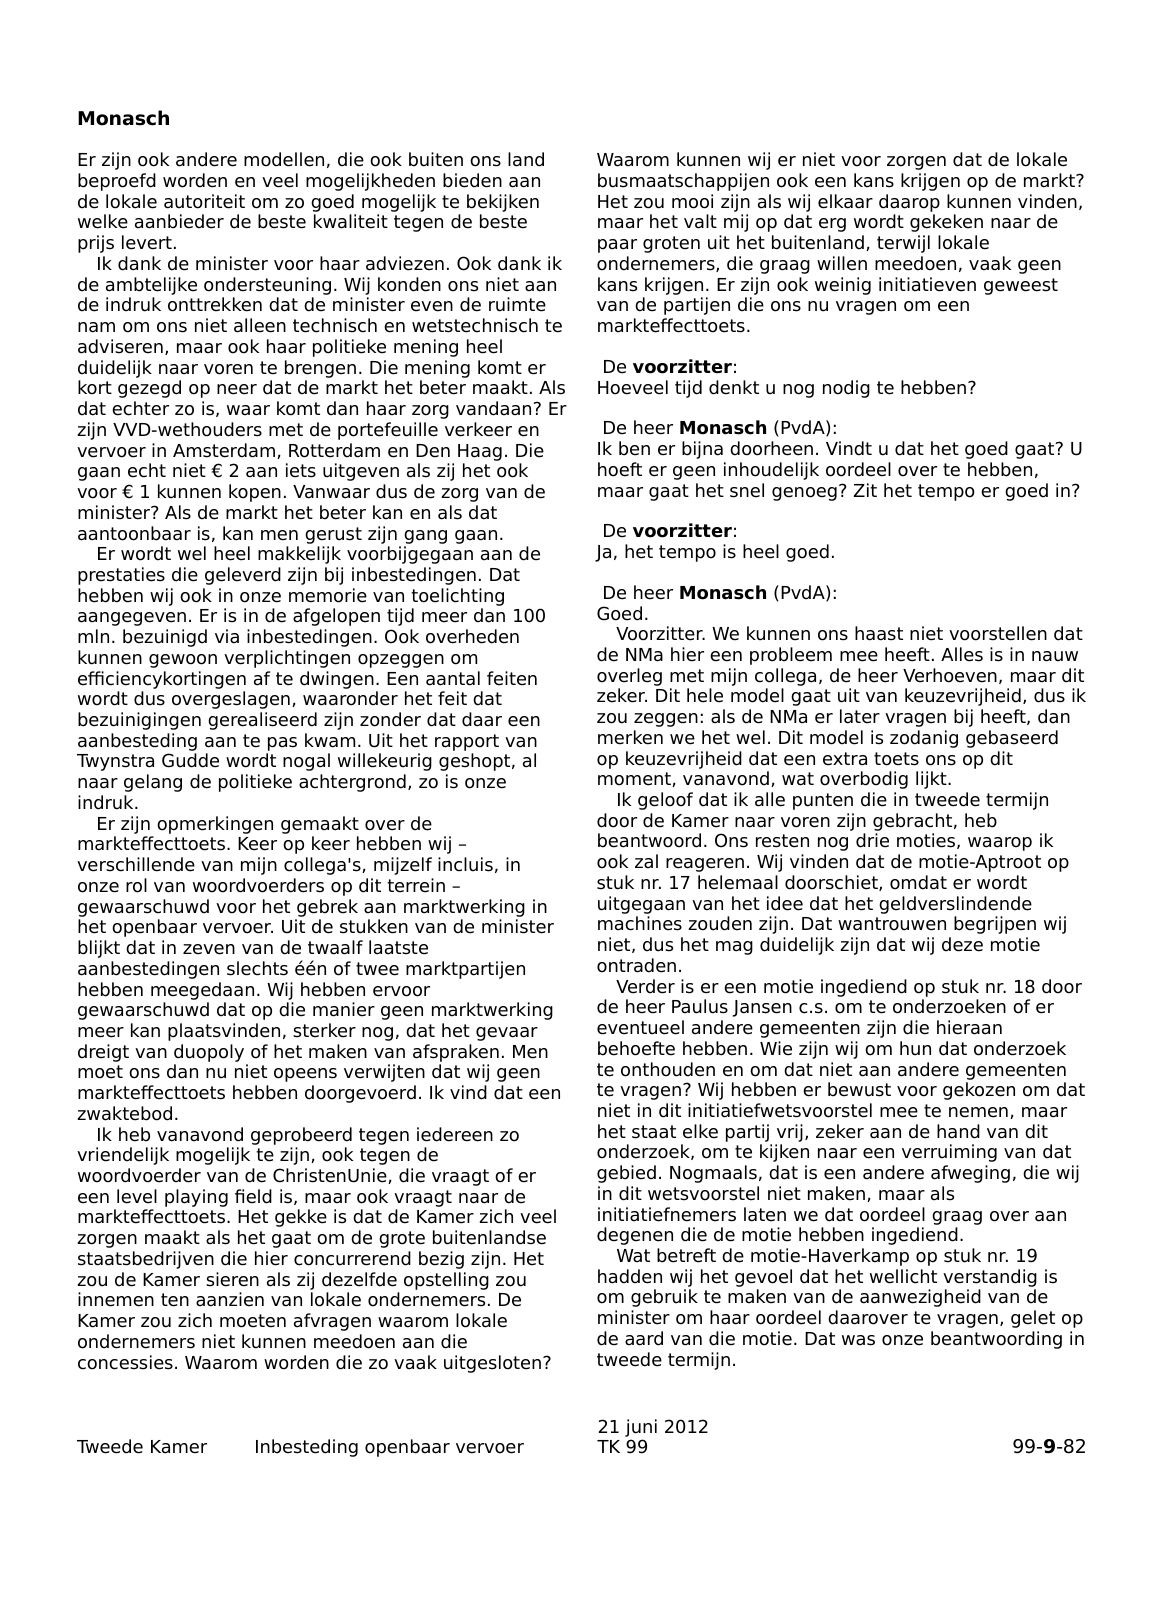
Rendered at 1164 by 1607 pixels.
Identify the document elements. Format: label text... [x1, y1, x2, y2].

text De heer Monasch (PvdA): [596, 418, 1087, 439]
text Ik heb vanavond geprobeerd tegen iedereen zo vriendelijk mogelijk te zijn, ook tegen de woordvoerder van de ChristenUnie, die vraagt of er een level playing field is, maar ook vraagt naar de markteffecttoets. Het gekke is dat de Kamer zich veel zorgen maakt als het gaat om de grote buitenlandse staatsbedrijven die hier concurrerend bezig zijn. Het zou de Kamer sieren als zij dezelfde opstelling zou innemen ten aanzien van lokale ondernemers. De Kamer zou zich moeten afvragen waarom lokale ondernemers niet kunnen meedoen aan die concessies. Waarom worden die zo vaak uitgesloten? [77, 1124, 567, 1373]
text Er zijn ook andere modellen, die ook buiten ons land beproefd worden en veel mogelijkheden bieden aan de lokale autoriteit om zo goed mogelijk te bekijken welke aanbieder de beste kwaliteit tegen de beste prijs levert. [77, 150, 567, 254]
text De voorzitter: [596, 357, 1087, 377]
text Ik dank de minister voor haar adviezen. Ook dank ik de ambtelijke ondersteuning. Wij konden ons niet aan de indruk onttrekken dat de minister even de ruimte nam om ons niet alleen technisch en wetstechnisch te adviseren, maar ook haar politieke mening heel duidelijk naar voren te brengen. Die mening komt er kort gezegd op neer dat de markt het beter maakt. Als dat echter zo is, waar komt dan haar zorg vandaan? Er zijn VVD-wethouders met de portefeuille verkeer en vervoer in Amsterdam, Rotterdam en Den Haag. Die gaan echt niet € 2 aan iets uitgeven als zij het ook voor € 1 kunnen kopen. Vanwaar dus de zorg van de minister? Als de markt het beter kan en als dat aantoonbaar is, kan men gerust zijn gang gaan. [77, 254, 567, 544]
text Wat betreft de motie-Haverkamp op stuk nr. 19 hadden wij het gevoel dat het wellicht verstandig is om gebruik te maken van de aanwezigheid van de minister om haar oordeel daarover te vragen, gelet op de aard van die motie. Dat was onze beantwoording in tweede termijn. [596, 1246, 1087, 1370]
text Waarom kunnen wij er niet voor zorgen dat de lokale busmaatschappijen ook een kans krijgen op de markt? Het zou mooi zijn als wij elkaar daarop kunnen vinden, maar het valt mij op dat erg wordt gekeken naar de paar groten uit het buitenland, terwijl lokale ondernemers, die graag willen meedoen, vaak geen kans krijgen. Er zijn ook weinig initiatieven geweest van de partijen die ons nu vragen om een markteffecttoets. [596, 150, 1087, 337]
text Hoeveel tijd denkt u nog nodig te hebben? [596, 377, 1087, 398]
text Voorzitter. We kunnen ons haast niet voorstellen dat de NMa hier een probleem mee heeft. Alles is in nauw overleg met mijn collega, de heer Verhoeven, maar dit zeker. Dit hele model gaat uit van keuzevrijheid, dus ik zou zeggen: als de NMa er later vragen bij heeft, dan merken we het wel. Dit model is zodanig gebaseerd op keuzevrijheid dat een extra toets ons op dit moment, vanavond, wat overbodig lijkt. [596, 624, 1087, 790]
text Ja, het tempo is heel goed. [596, 542, 1087, 563]
text Ik geloof dat ik alle punten die in tweede termijn door de Kamer naar voren zijn gebracht, heb beantwoord. Ons resten nog drie moties, waarop ik ook zal reageren. Wij vinden dat de motie-Aptroot op stuk nr. 17 helemaal doorschiet, omdat er wordt uitgegaan van het idee dat het geldverslindende machines zouden zijn. Dat wantrouwen begrijpen wij niet, dus het mag duidelijk zijn dat wij deze motie ontraden. [596, 790, 1087, 976]
text Verder is er een motie ingediend op stuk nr. 18 door de heer Paulus Jansen c.s. om te onderzoeken of er eventueel andere gemeenten zijn die hieraan behoefte hebben. Wie zijn wij om hun dat onderzoek te onthouden en om dat niet aan andere gemeenten te vragen? Wij hebben er bewust voor gekozen om dat niet in dit initiatiefwetsvoorstel mee te nemen, maar het staat elke partij vrij, zeker aan de hand van dit onderzoek, om te kijken naar een verruiming van dat gebied. Nogmaals, dat is een andere afweging, die wij in dit wetsvoorstel niet maken, maar als initiatiefnemers laten we dat oordeel graag over aan degenen die de motie hebben ingediend. [596, 976, 1087, 1246]
text Goed. [596, 603, 1087, 624]
text Er wordt wel heel makkelijk voorbijgegaan aan de prestaties die geleverd zijn bij inbestedingen. Dat hebben wij ook in onze memorie van toelichting aangegeven. Er is in de afgelopen tijd meer dan 100 mln. bezuinigd via inbestedingen. Ook overheden kunnen gewoon verplichtingen opzeggen om efficiencykortingen af te dwingen. Een aantal feiten wordt dus overgeslagen, waaronder het feit dat bezuinigingen gerealiseerd zijn zonder dat daar een aanbesteding aan te pas kwam. Uit het rapport van Twynstra Gudde wordt nogal willekeurig geshopt, al naar gelang de politieke achtergrond, zo is onze indruk. [77, 544, 567, 813]
text Er zijn opmerkingen gemaakt over de markteffecttoets. Keer op keer hebben wij – verschillende van mijn collega's, mijzelf incluis, in onze rol van woordvoerders op dit terrein – gewaarschuwd voor het gebrek aan marktwerking in het openbaar vervoer. Uit de stukken van de minister blijkt dat in zeven van de twaalf laatste aanbestedingen slechts één of twee marktpartijen hebben meegedaan. Wij hebben ervoor gewaarschuwd dat op die manier geen marktwerking meer kan plaatsvinden, sterker nog, dat het gevaar dreigt van duopoly of het maken van afspraken. Men moet ons dan nu niet opeens verwijten dat wij geen markteffecttoets hebben doorgevoerd. Ik vind dat een zwaktebod. [77, 813, 567, 1124]
text Ik ben er bijna doorheen. Vindt u dat het goed gaat? U hoeft er geen inhoudelijk oordeel over te hebben, maar gaat het snel genoeg? Zit het tempo er goed in? [596, 439, 1087, 501]
text De voorzitter: [596, 521, 1087, 542]
text De heer Monasch (PvdA): [596, 583, 1087, 603]
